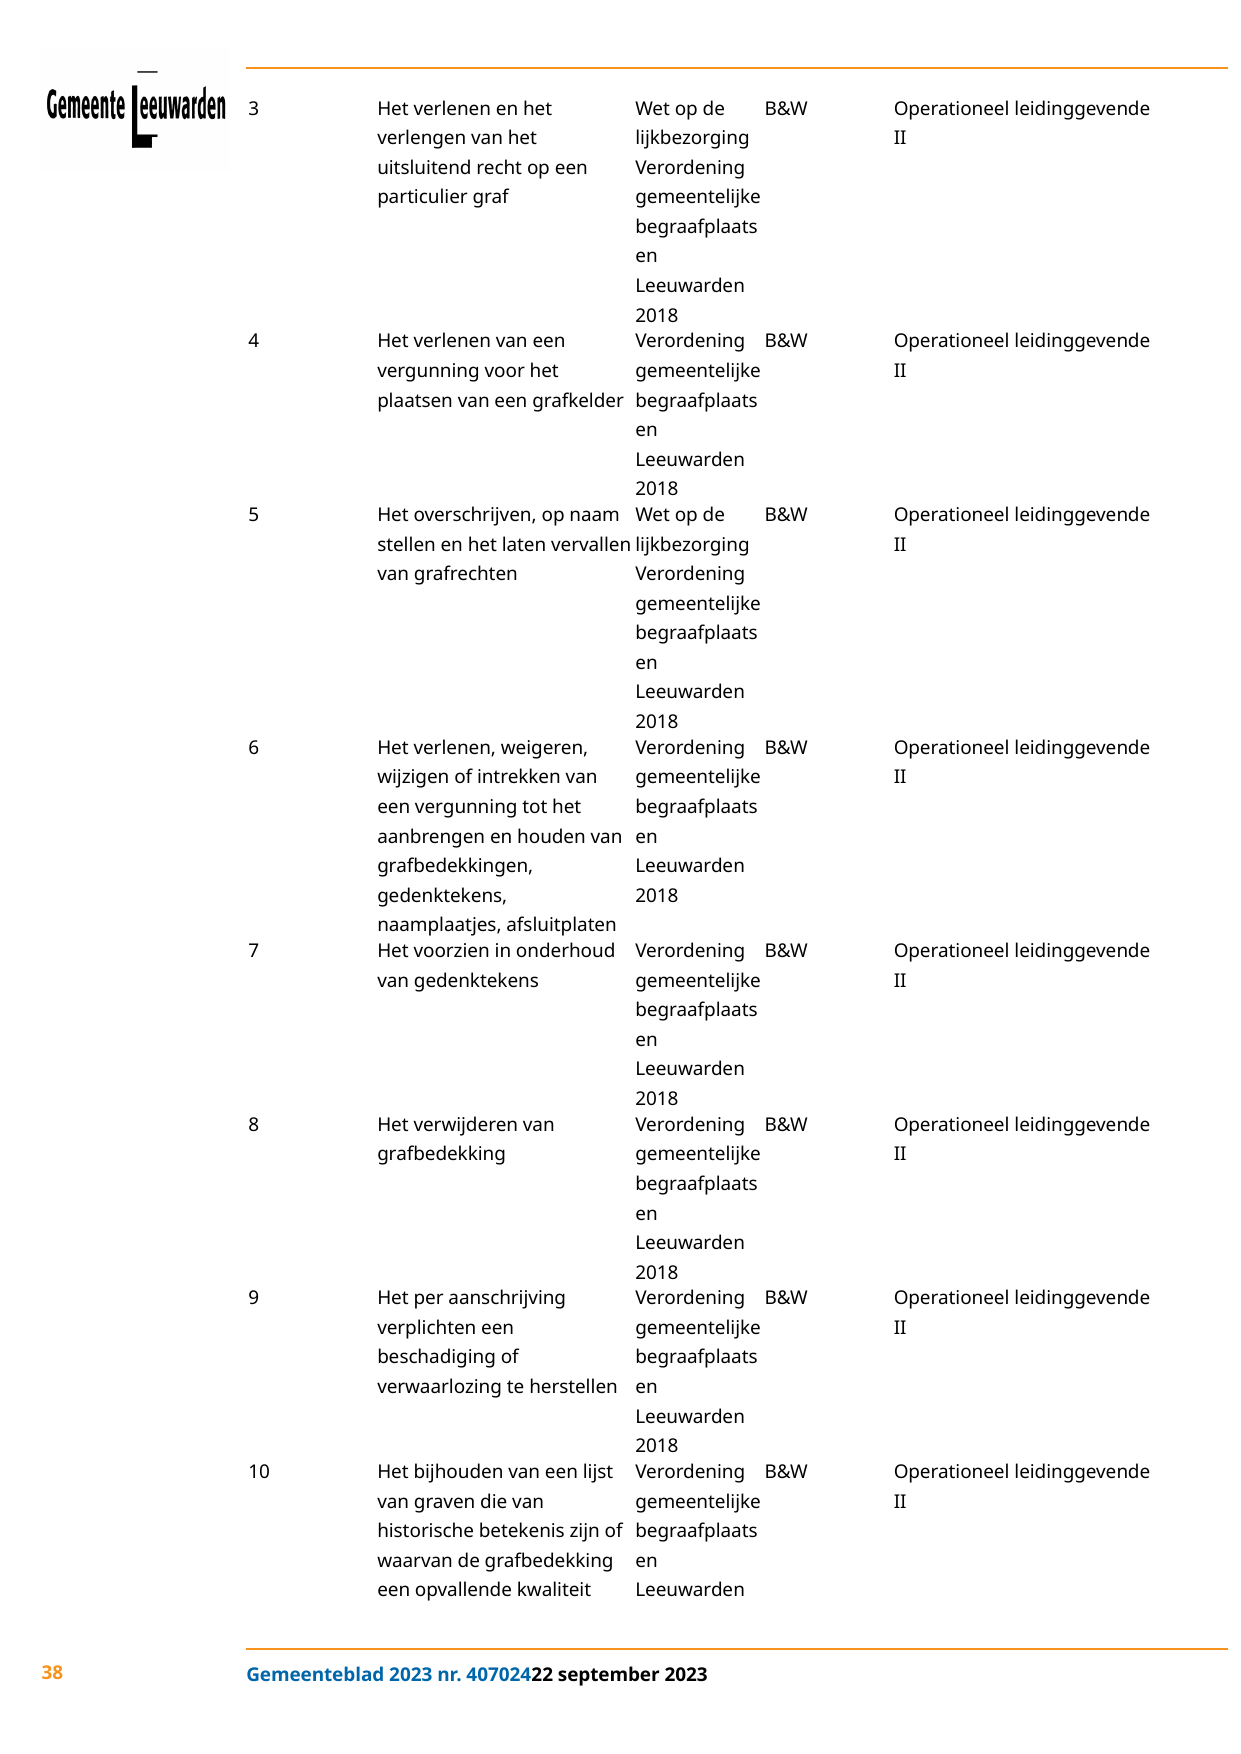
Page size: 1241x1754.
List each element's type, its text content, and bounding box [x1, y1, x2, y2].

table_cell Operationeel leidinggevende II [894, 1285, 1152, 1458]
table_cell Verordening gemeentelijke begraafplaatsen Leeuwarden 2018 [635, 1111, 764, 1284]
table_cell 7 [248, 937, 377, 1111]
table_cell Wet op de lijkbezorging Verordening gemeentelijke begraafplaatsen Leeuwarden 2018 [635, 501, 764, 734]
table_cell B&W [764, 328, 893, 501]
table_cell Operationeel leidinggevende II [894, 95, 1152, 328]
table_cell Het verwijderen van grafbedekking [377, 1111, 635, 1284]
table_cell B&W [764, 1111, 893, 1284]
table_cell Het verlenen van een vergunning voor het plaatsen van een grafkelder [377, 328, 635, 501]
table_cell Verordening gemeentelijke begraafplaatsen Leeuwarden 2018 [635, 1285, 764, 1458]
table_cell Het voorzien in onderhoud van gedenktekens [377, 937, 635, 1111]
table_cell B&W [764, 937, 893, 1111]
table_cell 3 [248, 95, 377, 328]
table_cell Verordening gemeentelijke begraafplaatsen Leeuwarden [635, 1458, 764, 1602]
table_cell 9 [248, 1285, 377, 1458]
table_cell Het verlenen en het verlengen van het uitsluitend recht op een particulier graf [377, 95, 635, 328]
table_cell Operationeel leidinggevende II [894, 501, 1152, 734]
table_cell 8 [248, 1111, 377, 1284]
table_cell Het verlenen, weigeren, wijzigen of intrekken van een vergunning tot het aanbrengen en houden van grafbedekkingen, gedenktekens, naamplaatjes, afsluitplaten [377, 734, 635, 937]
table_cell Het bijhouden van een lijst van graven die van historische betekenis zijn of waarvan de grafbedekking een opvallende kwaliteit [377, 1458, 635, 1602]
table_cell Operationeel leidinggevende II [894, 328, 1152, 501]
table_cell B&W [764, 1458, 893, 1602]
table_cell Het per aanschrijving verplichten een beschadiging of verwaarlozing te herstellen [377, 1285, 635, 1458]
table_cell B&W [764, 1285, 893, 1458]
table_cell 6 [248, 734, 377, 937]
table_cell B&W [764, 95, 893, 328]
table_cell 5 [248, 501, 377, 734]
table_cell Verordening gemeentelijke begraafplaatsen Leeuwarden 2018 [635, 734, 764, 937]
table_cell Operationeel leidinggevende II [894, 734, 1152, 937]
table_cell Verordening gemeentelijke begraafplaatsen Leeuwarden 2018 [635, 937, 764, 1111]
picture [41, 47, 231, 172]
table_cell Verordening gemeentelijke begraafplaatsen Leeuwarden 2018 [635, 328, 764, 501]
table_cell Operationeel leidinggevende II [894, 937, 1152, 1111]
table_cell 10 [248, 1458, 377, 1602]
table_cell Operationeel leidinggevende II [894, 1111, 1152, 1284]
table_cell B&W [764, 734, 893, 937]
table_cell 4 [248, 328, 377, 501]
table_cell Operationeel leidinggevende II [894, 1458, 1152, 1602]
table_cell Het overschrijven, op naam stellen en het laten vervallen van grafrechten [377, 501, 635, 734]
table_cell Wet op de lijkbezorging Verordening gemeentelijke begraafplaatsen Leeuwarden 2018 [635, 95, 764, 328]
table_cell B&W [764, 501, 893, 734]
